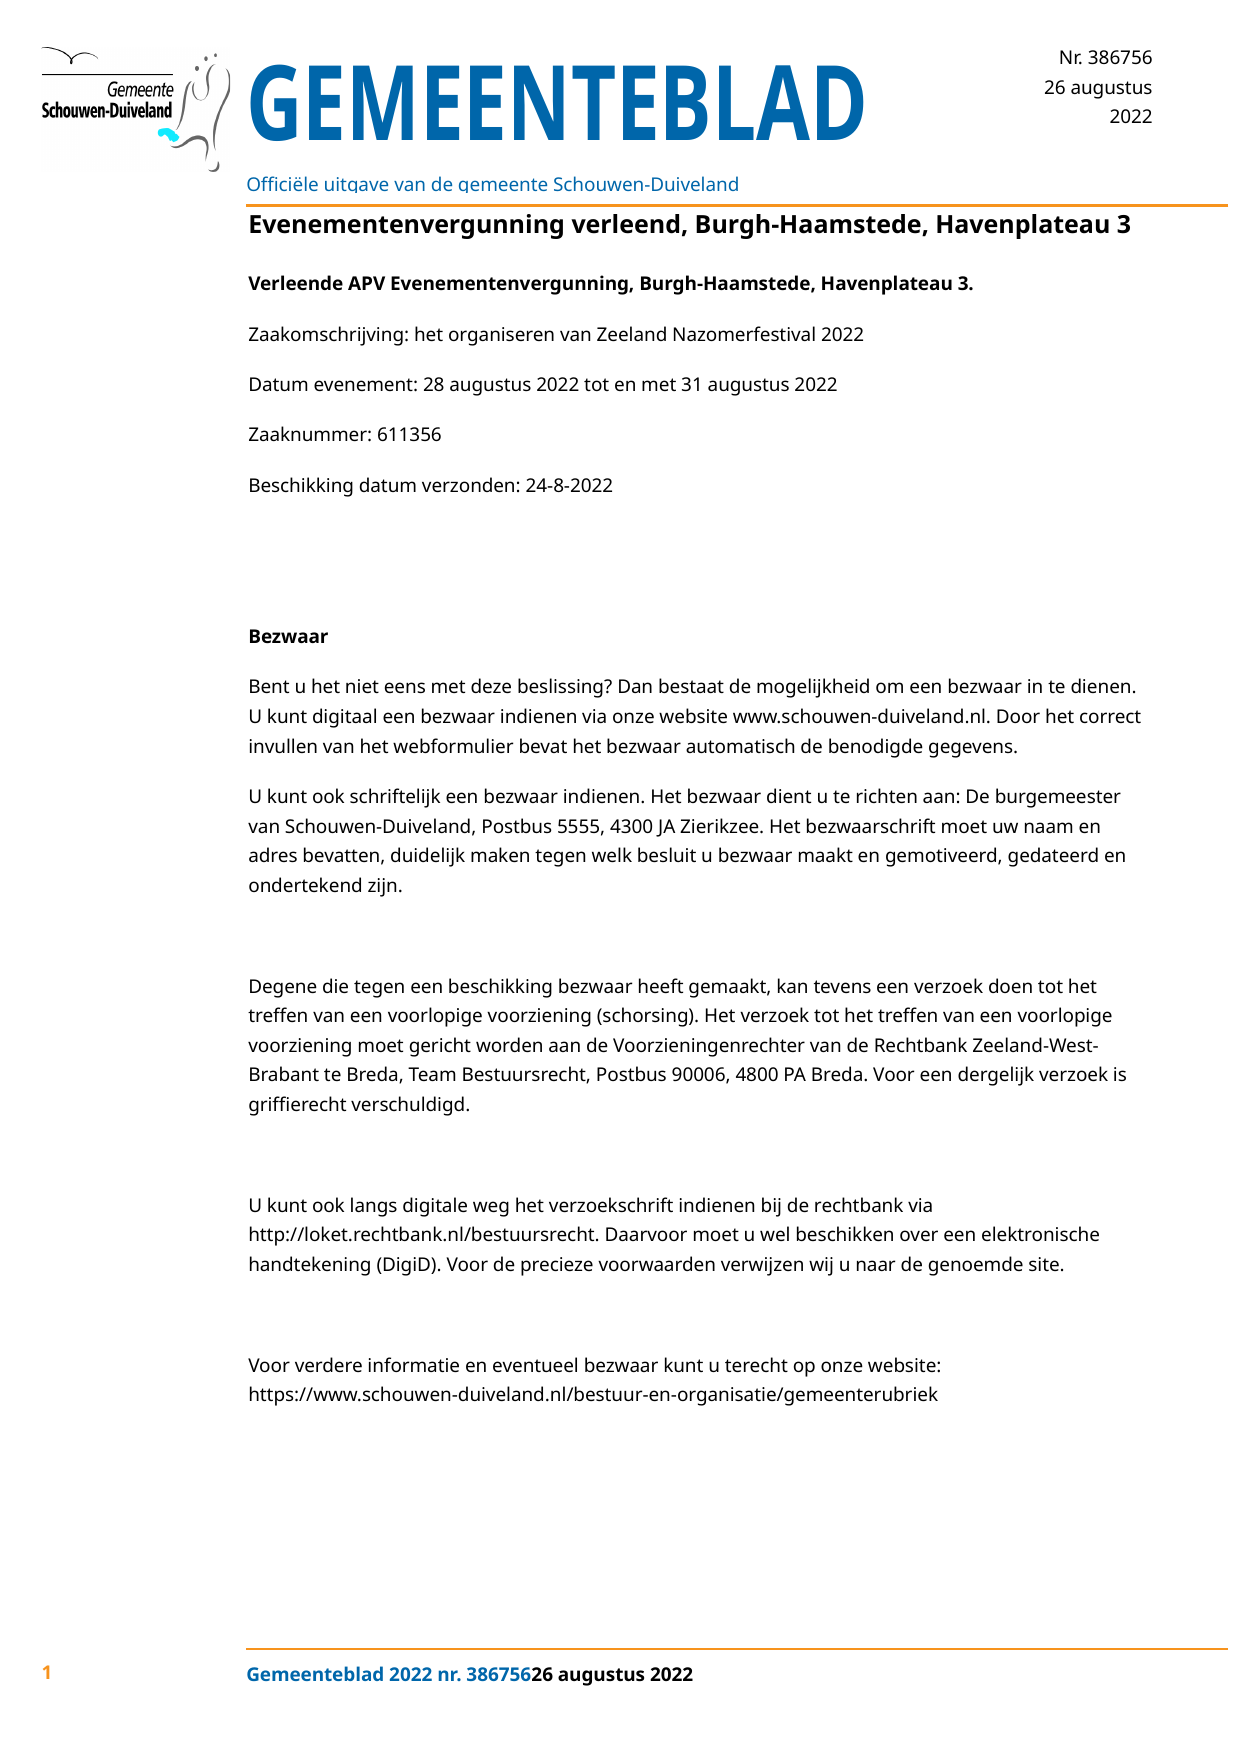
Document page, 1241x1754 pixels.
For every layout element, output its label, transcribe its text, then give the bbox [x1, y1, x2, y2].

text U kunt ook langs digitale weg het verzoekschrift indienen bij de rechtbank via http://loket.rechtbank.nl/bestuursrecht. Daarvoor moet u wel beschikken over een elektronische handtekening (DigiD). Voor de precieze voorwaarden verwijzen wij u naar de genoemde site. [248, 1192, 1152, 1277]
text Zaaknummer: 611356 [248, 422, 1152, 447]
picture [41, 47, 231, 172]
text Datum evenement: 28 augustus 2022 tot en met 31 augustus 2022 [248, 371, 1152, 397]
text U kunt ook schriftelijk een bezwaar indienen. Het bezwaar dient u te richten aan: De burgemeester van Schouwen-Duiveland, Postbus 5555, 4300 JA Zierikzee. Het bezwaarschrift moet uw naam en adres bevatten, duidelijk maken tegen welk besluit u bezwaar maakt en gemotiveerd, gedateerd en ondertekend zijn. [248, 783, 1152, 898]
text Beschikking datum verzonden: 24-8-2022 [248, 472, 1152, 498]
text Voor verdere informatie en eventueel bezwaar kunt u terecht op onze website: https://www.schouwen-duiveland.nl/bestuur-en-organisatie/gemeenterubriek [248, 1352, 1152, 1407]
text Zaakomschrijving: het organiseren van Zeeland Nazomerfestival 2022 [248, 321, 1152, 346]
text Degene die tegen een beschikking bezwaar heeft gemaakt, kan tevens een verzoek doen tot het treffen van een voorlopige voorziening (schorsing). Het verzoek tot het treffen van een voorlopige voorziening moet gericht worden aan de Voorzieningenrechter van de Rechtbank Zeeland-West-Brabant te Breda, Team Bestuursrecht, Postbus 90006, 4800 PA Breda. Voor een dergelijk verzoek is griffierecht verschuldigd. [248, 973, 1152, 1117]
text Bent u het niet eens met deze beslissing? Dan bestaat de mogelijkheid om een bezwaar in te dienen. U kunt digitaal een bezwaar indienen via onze website www.schouwen-duiveland.nl. Door het correct invullen van het webformulier bevat het bezwaar automatisch de benodigde gegevens. [248, 674, 1152, 758]
text Evenementenvergunning verleend, Burgh-Haamstede, Havenplateau 3 [248, 207, 1152, 241]
text Verleende APV Evenementenvergunning, Burgh-Haamstede, Havenplateau 3. [248, 270, 1152, 296]
text Bezwaar [248, 623, 1152, 649]
